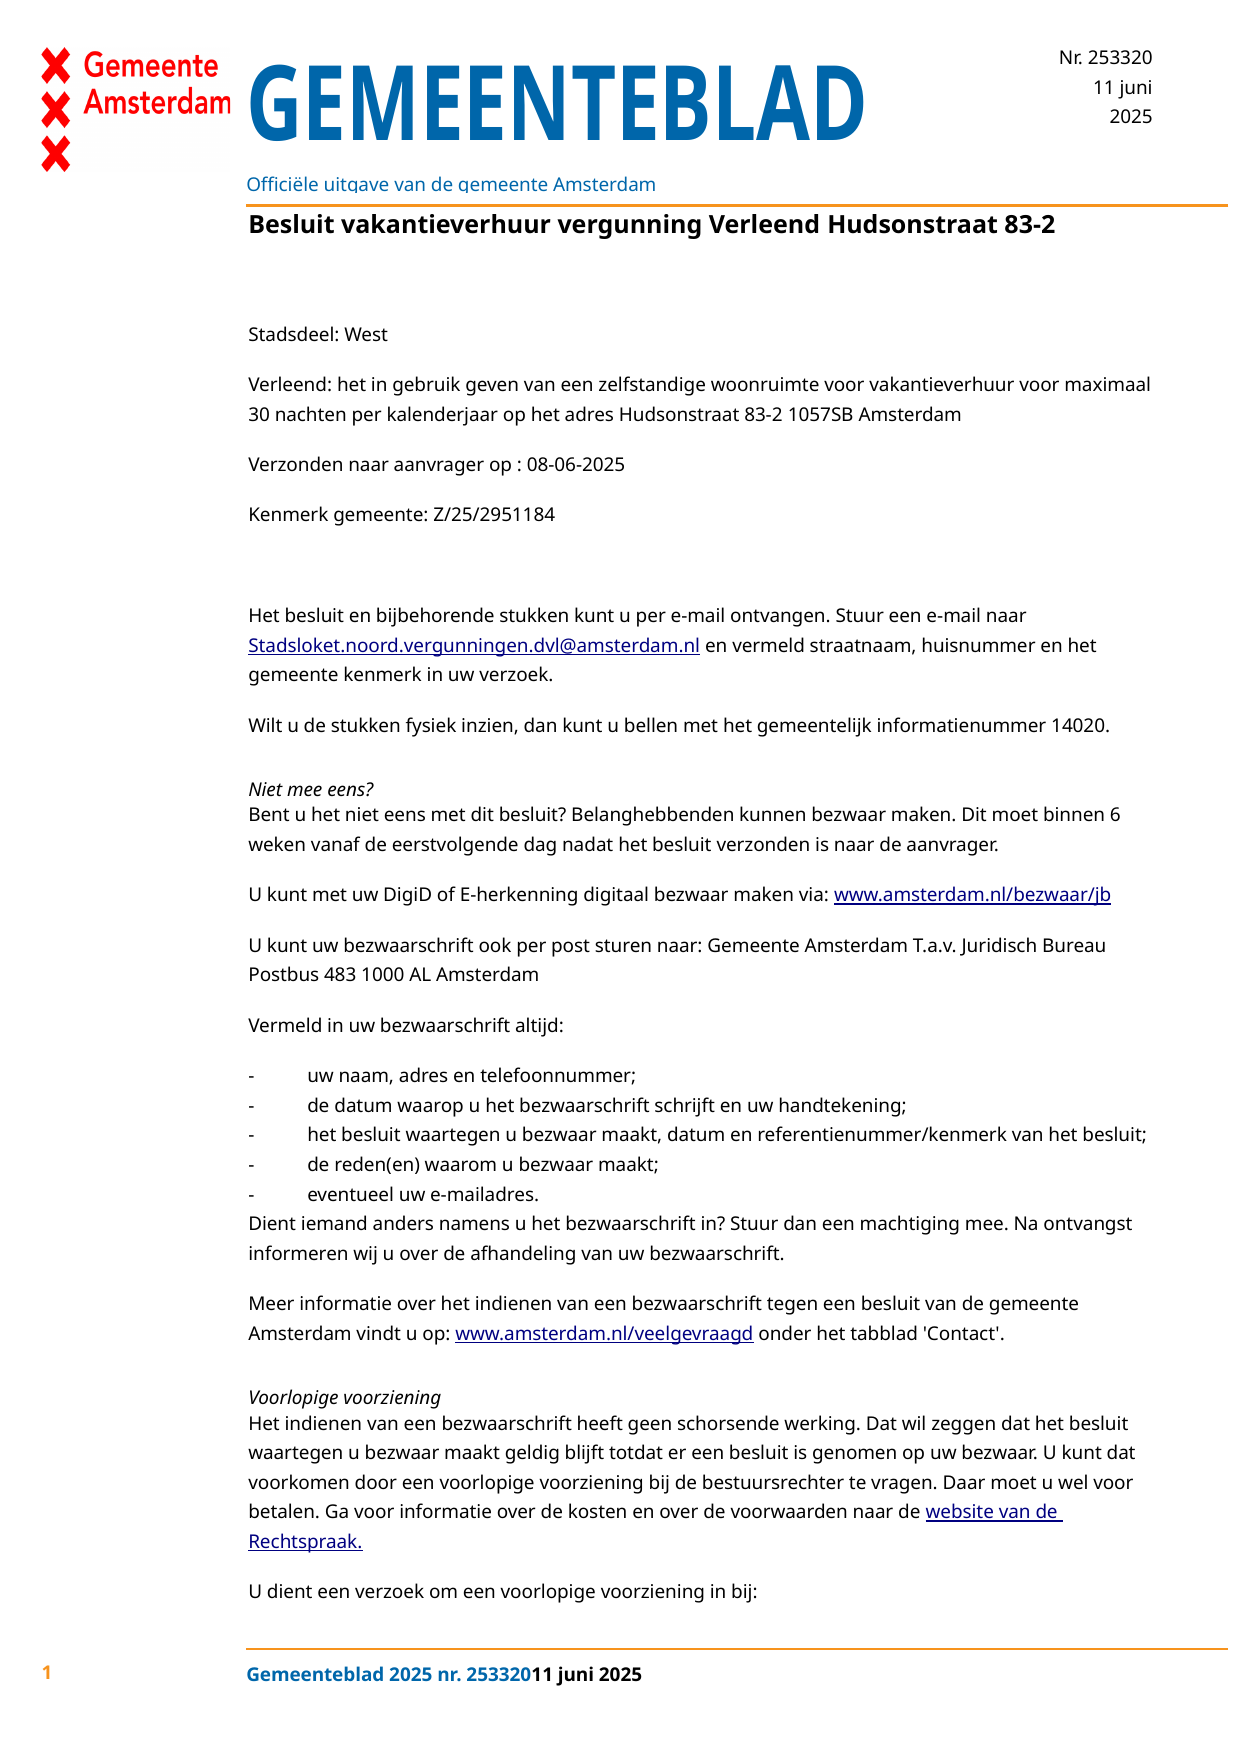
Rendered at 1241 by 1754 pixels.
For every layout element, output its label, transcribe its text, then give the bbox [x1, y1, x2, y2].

text Dient iemand anders namens u het bezwaarschrift in? Stuur dan een machtiging mee. Na ontvangst informeren wij u over de afhandeling van uw bezwaarschrift. [248, 1210, 1152, 1266]
list eventueel uw e-mailadres. [248, 1181, 1152, 1207]
picture [41, 47, 231, 172]
text Verleend: het in gebruik geven van een zelfstandige woonruimte voor vakantieverhuur voor maximaal 30 nachten per kalenderjaar op het adres Hudsonstraat 83-2 1057SB Amsterdam [248, 371, 1152, 426]
text U kunt uw bezwaarschrift ook per post sturen naar: Gemeente Amsterdam T.a.v. Juridisch Bureau Postbus 483 1000 AL Amsterdam [248, 932, 1152, 987]
text Stadsdeel: West [248, 321, 1152, 346]
list het besluit waartegen u bezwaar maakt, datum en referentienummer/kenmerk van het besluit; [248, 1122, 1152, 1147]
text Wilt u de stukken fysiek inzien, dan kunt u bellen met het gemeentelijk informatienummer 14020. [248, 712, 1152, 738]
text Het besluit en bijbehorende stukken kunt u per e-mail ontvangen. Stuur een e-mail naar Stadsloket.noord.vergunningen.dvl@amsterdam.nl en vermeld straatnaam, huisnummer en het gemeente kenmerk in uw verzoek. [248, 602, 1152, 687]
text Het indienen van een bezwaarschrift heeft geen schorsende werking. Dat wil zeggen dat het besluit waartegen u bezwaar maakt geldig blijft totdat er een besluit is genomen op uw bezwaar. U kunt dat voorkomen door een voorlopige voorziening bij de bestuursrechter te vragen. Daar moet u wel voor betalen. Ga voor informatie over de kosten en over de voorwaarden naar de website van de Rechtspraak. [248, 1410, 1152, 1554]
text U dient een verzoek om een voorlopige voorziening in bij: [248, 1578, 1152, 1604]
list de reden(en) waarom u bezwaar maakt; [248, 1151, 1152, 1177]
text Kenmerk gemeente: Z/25/2951184 [248, 502, 1152, 527]
text Vermeld in uw bezwaarschrift altijd: [248, 1012, 1152, 1038]
text Niet mee eens? [248, 776, 1152, 802]
text Meer informatie over het indienen van een bezwaarschrift tegen een besluit van de gemeente Amsterdam vindt u op: www.amsterdam.nl/veelgevraagd onder het tabblad 'Contact'. [248, 1290, 1152, 1346]
list de datum waarop u het bezwaarschrift schrijft en uw handtekening; [248, 1092, 1152, 1118]
list uw naam, adres en telefoonnummer; [248, 1062, 1152, 1088]
text Voorlopige voorziening [248, 1384, 1152, 1410]
text Besluit vakantieverhuur vergunning Verleend Hudsonstraat 83-2 [248, 207, 1152, 241]
text U kunt met uw DigiD of E-herkenning digitaal bezwaar maken via: www.amsterdam.nl/bezwaar/jb [248, 882, 1152, 907]
text Bent u het niet eens met dit besluit? Belanghebbenden kunnen bezwaar maken. Dit moet binnen 6 weken vanaf de eerstvolgende dag nadat het besluit verzonden is naar de aanvrager. [248, 802, 1152, 857]
text Verzonden naar aanvrager op : 08-06-2025 [248, 451, 1152, 477]
